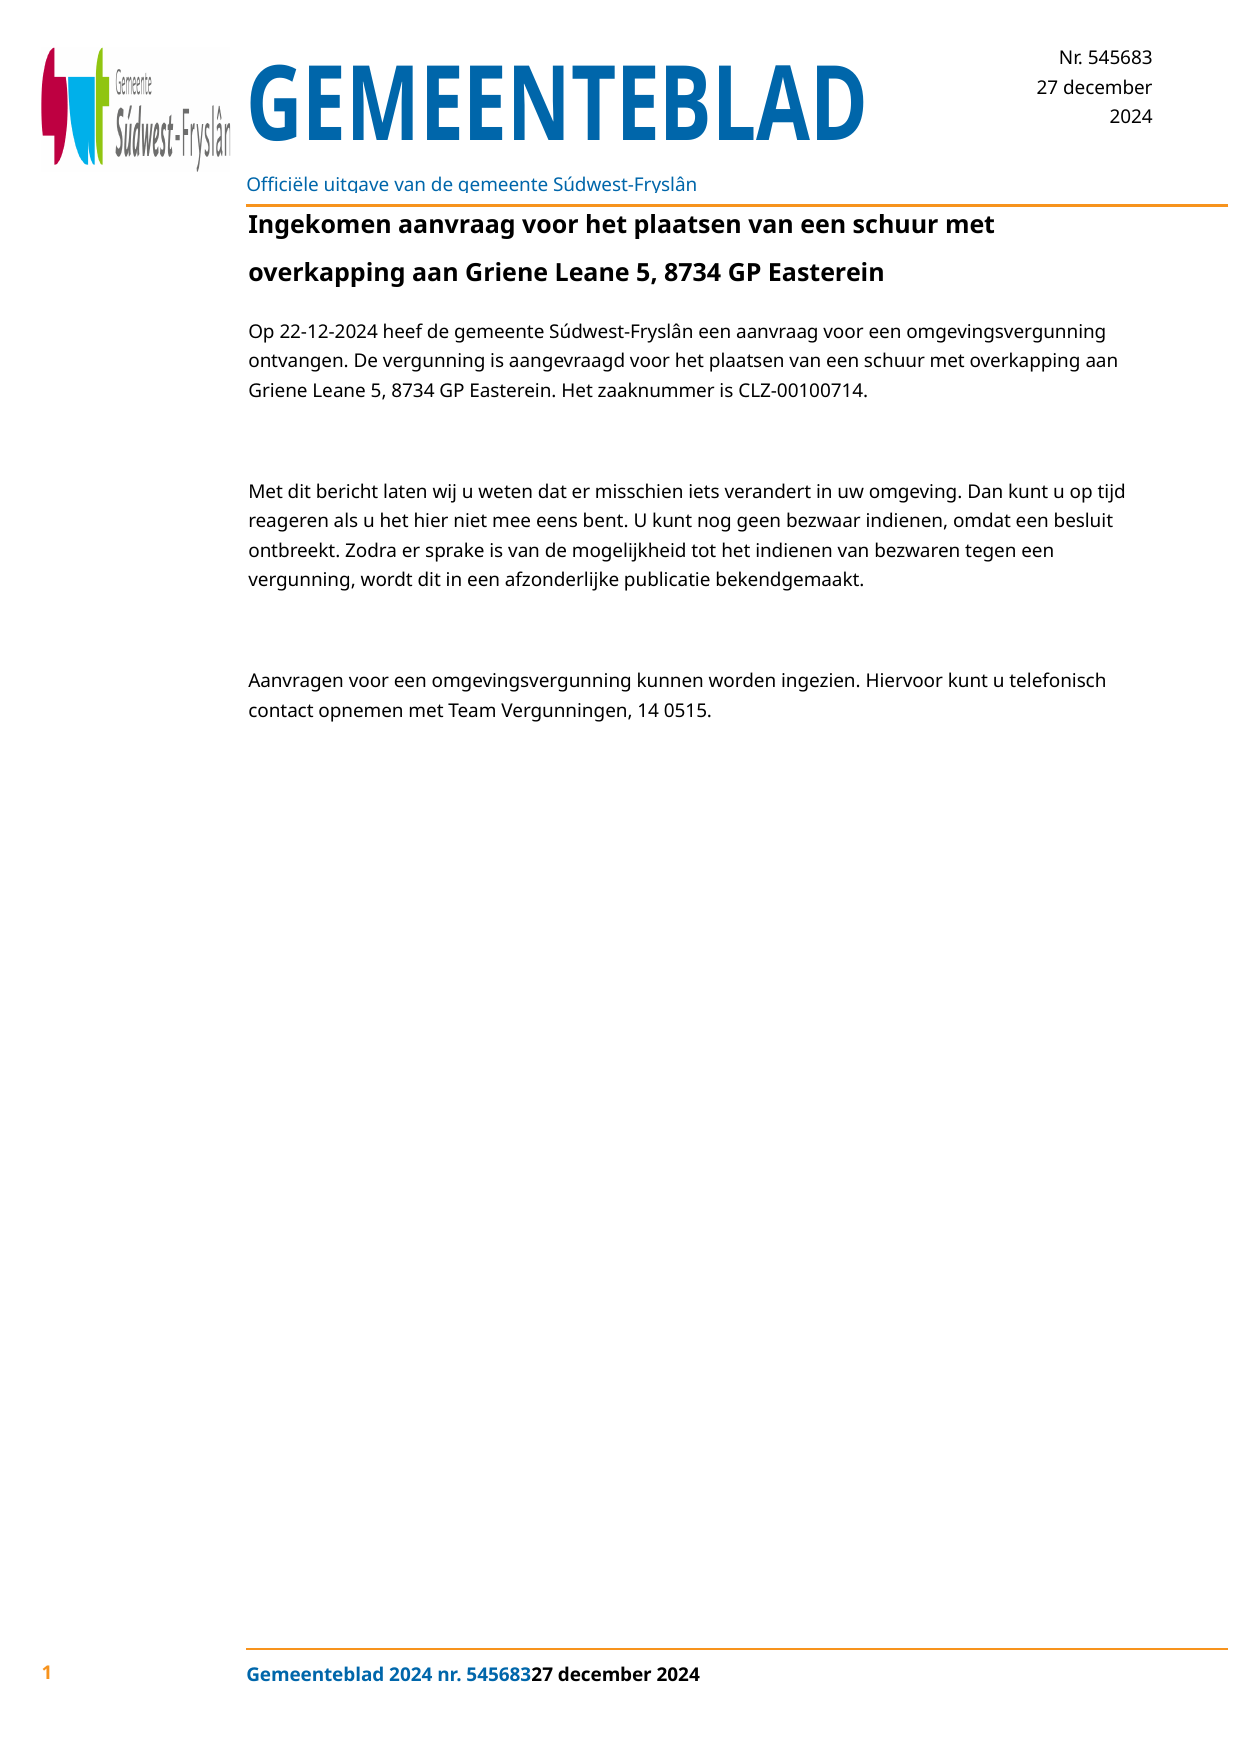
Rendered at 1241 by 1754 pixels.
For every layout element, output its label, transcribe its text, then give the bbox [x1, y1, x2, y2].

text Ingekomen aanvraag voor het plaatsen van een schuur met overkapping aan Griene Leane 5, 8734 GP Easterein [248, 207, 1152, 288]
text Met dit bericht laten wij u weten dat er misschien iets verandert in uw omgeving. Dan kunt u op tijd reageren als u het hier niet mee eens bent. U kunt nog geen bezwaar indienen, omdat een besluit ontbreekt. Zodra er sprake is van de mogelijkheid tot het indienen van bezwaren tegen een vergunning, wordt dit in een afzonderlijke publicatie bekendgemaakt. [248, 478, 1152, 592]
picture [41, 47, 231, 172]
text Op 22-12-2024 heef de gemeente Súdwest-Fryslân een aanvraag voor een omgevingsvergunning ontvangen. De vergunning is aangevraagd voor het plaatsen van een schuur met overkapping aan Griene Leane 5, 8734 GP Easterein. Het zaaknummer is CLZ-00100714. [248, 318, 1152, 403]
text Aanvragen voor een omgevingsvergunning kunnen worden ingezien. Hiervoor kunt u telefonisch contact opnemen met Team Vergunningen, 14 0515. [248, 667, 1152, 723]
